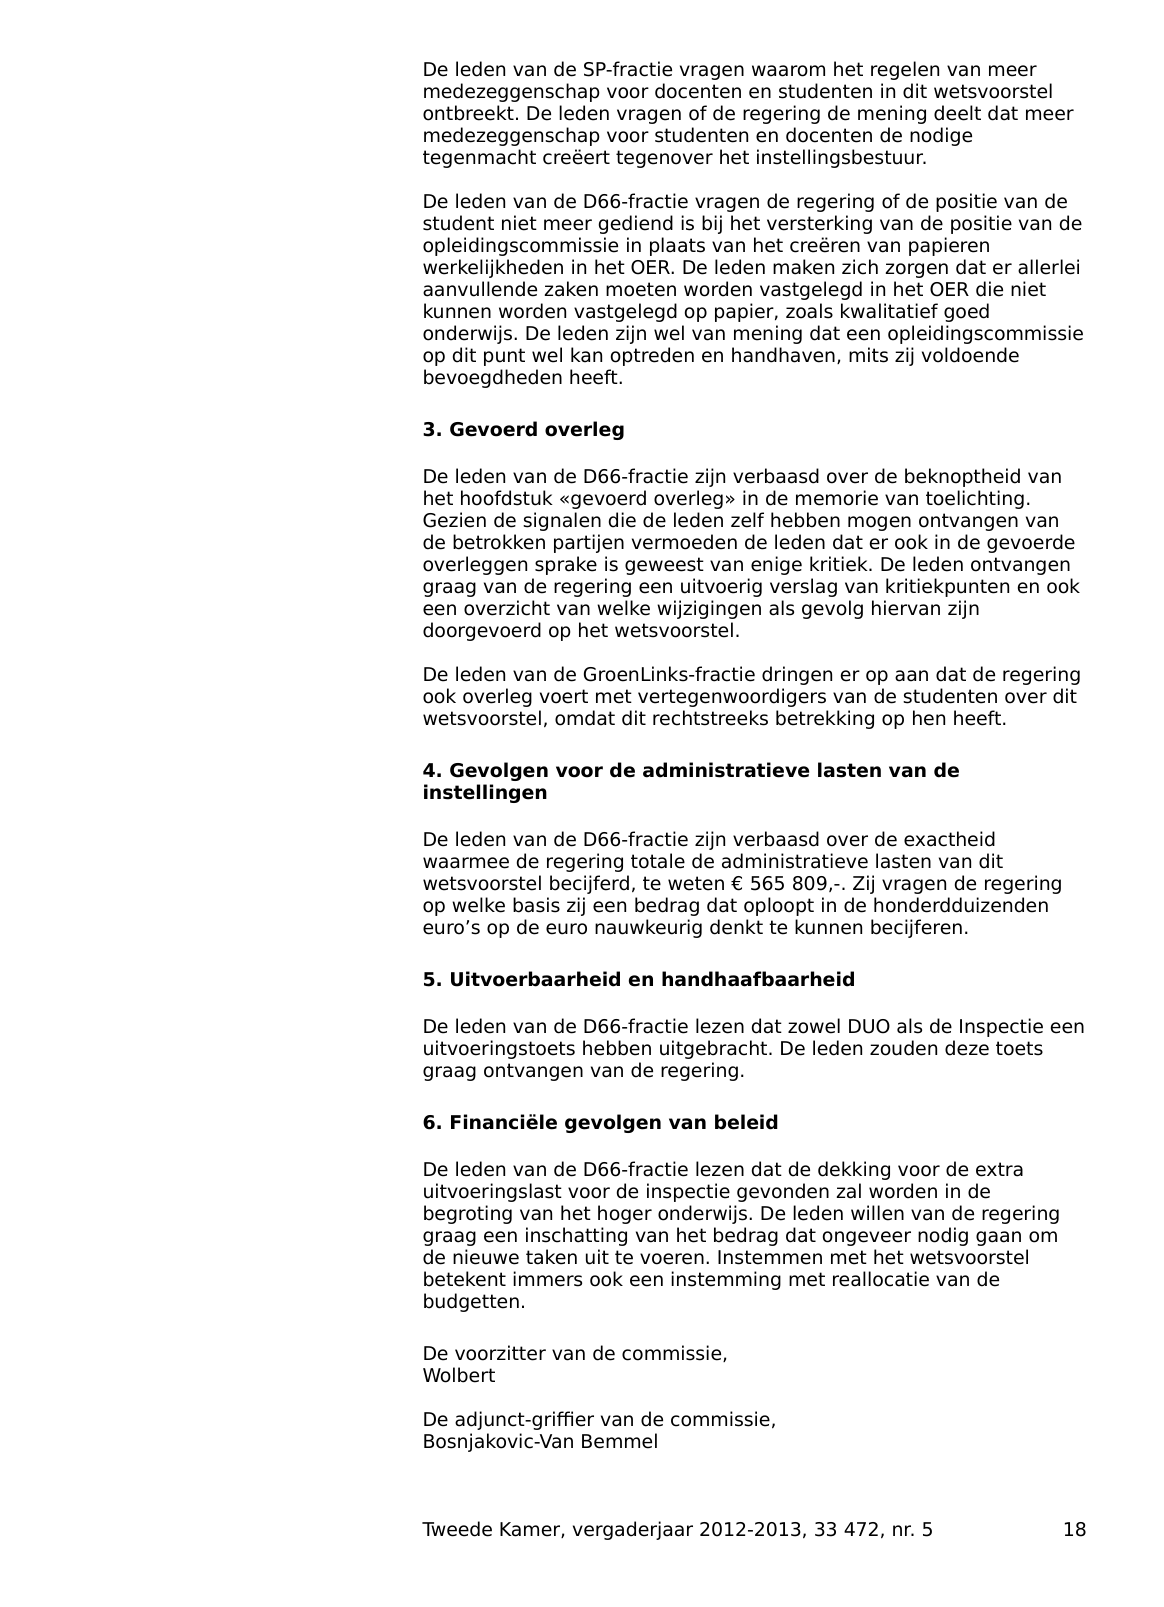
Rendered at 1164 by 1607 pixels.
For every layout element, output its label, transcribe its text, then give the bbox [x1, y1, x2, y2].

subtitle 5. Uitvoerbaarheid en handhaafbaarheid [422, 969, 1087, 991]
text De leden van de D66-fractie lezen dat zowel DUO als de Inspectie een uitvoeringstoets hebben uitgebracht. De leden zouden deze toets graag ontvangen van de regering. [422, 1016, 1087, 1082]
text De leden van de D66-fractie zijn verbaasd over de exactheid waarmee de regering totale de administratieve lasten van dit wetsvoorstel becijferd, te weten € 565 809,-. Zij vragen de regering op welke basis zij een bedrag dat oploopt in de honderdduizenden euro’s op de euro nauwkeurig denkt te kunnen becijferen. [422, 829, 1087, 939]
text De leden van de D66-fractie lezen dat de dekking voor de extra uitvoeringslast voor de inspectie gevonden zal worden in de begroting van het hoger onderwijs. De leden willen van de regering graag een inschatting van het bedrag dat ongeveer nodig gaan om de nieuwe taken uit te voeren. Instemmen met het wetsvoorstel betekent immers ook een instemming met reallocatie van de budgetten. [422, 1159, 1087, 1312]
text De leden van de SP-fractie vragen waarom het regelen van meer medezeggenschap voor docenten en studenten in dit wetsvoorstel ontbreekt. De leden vragen of de regering de mening deelt dat meer medezeggenschap voor studenten en docenten de nodige tegenmacht creëert tegenover het instellingsbestuur. [422, 59, 1087, 169]
text De leden van de D66-fractie vragen de regering of de positie van de student niet meer gediend is bij het versterking van de positie van de opleidingscommissie in plaats van het creëren van papieren werkelijkheden in het OER. De leden maken zich zorgen dat er allerlei aanvullende zaken moeten worden vastgelegd in het OER die niet kunnen worden vastgelegd op papier, zoals kwalitatief goed onderwijs. De leden zijn wel van mening dat een opleidingscommissie op dit punt wel kan optreden en handhaven, mits zij voldoende bevoegdheden heeft. [422, 191, 1087, 389]
text De voorzitter van de commissie, Wolbert [422, 1342, 1087, 1386]
text De adjunct-griffier van de commissie, Bosnjakovic-Van Bemmel [422, 1409, 1087, 1453]
text De leden van de GroenLinks-fractie dringen er op aan dat de regering ook overleg voert met vertegenwoordigers van de studenten over dit wetsvoorstel, omdat dit rechtstreeks betrekking op hen heeft. [422, 664, 1087, 730]
subtitle 4. Gevolgen voor de administratieve lasten van de instellingen [422, 760, 1087, 804]
subtitle 6. Financiële gevolgen van beleid [422, 1112, 1087, 1134]
subtitle 3. Gevoerd overleg [422, 419, 1087, 441]
text De leden van de D66-fractie zijn verbaasd over de beknoptheid van het hoofdstuk «gevoerd overleg» in de memorie van toelichting. Gezien de signalen die de leden zelf hebben mogen ontvangen van de betrokken partijen vermoeden de leden dat er ook in de gevoerde overleggen sprake is geweest van enige kritiek. De leden ontvangen graag van de regering een uitvoerig verslag van kritiekpunten en ook een overzicht van welke wijzigingen als gevolg hiervan zijn doorgevoerd op het wetsvoorstel. [422, 466, 1087, 642]
